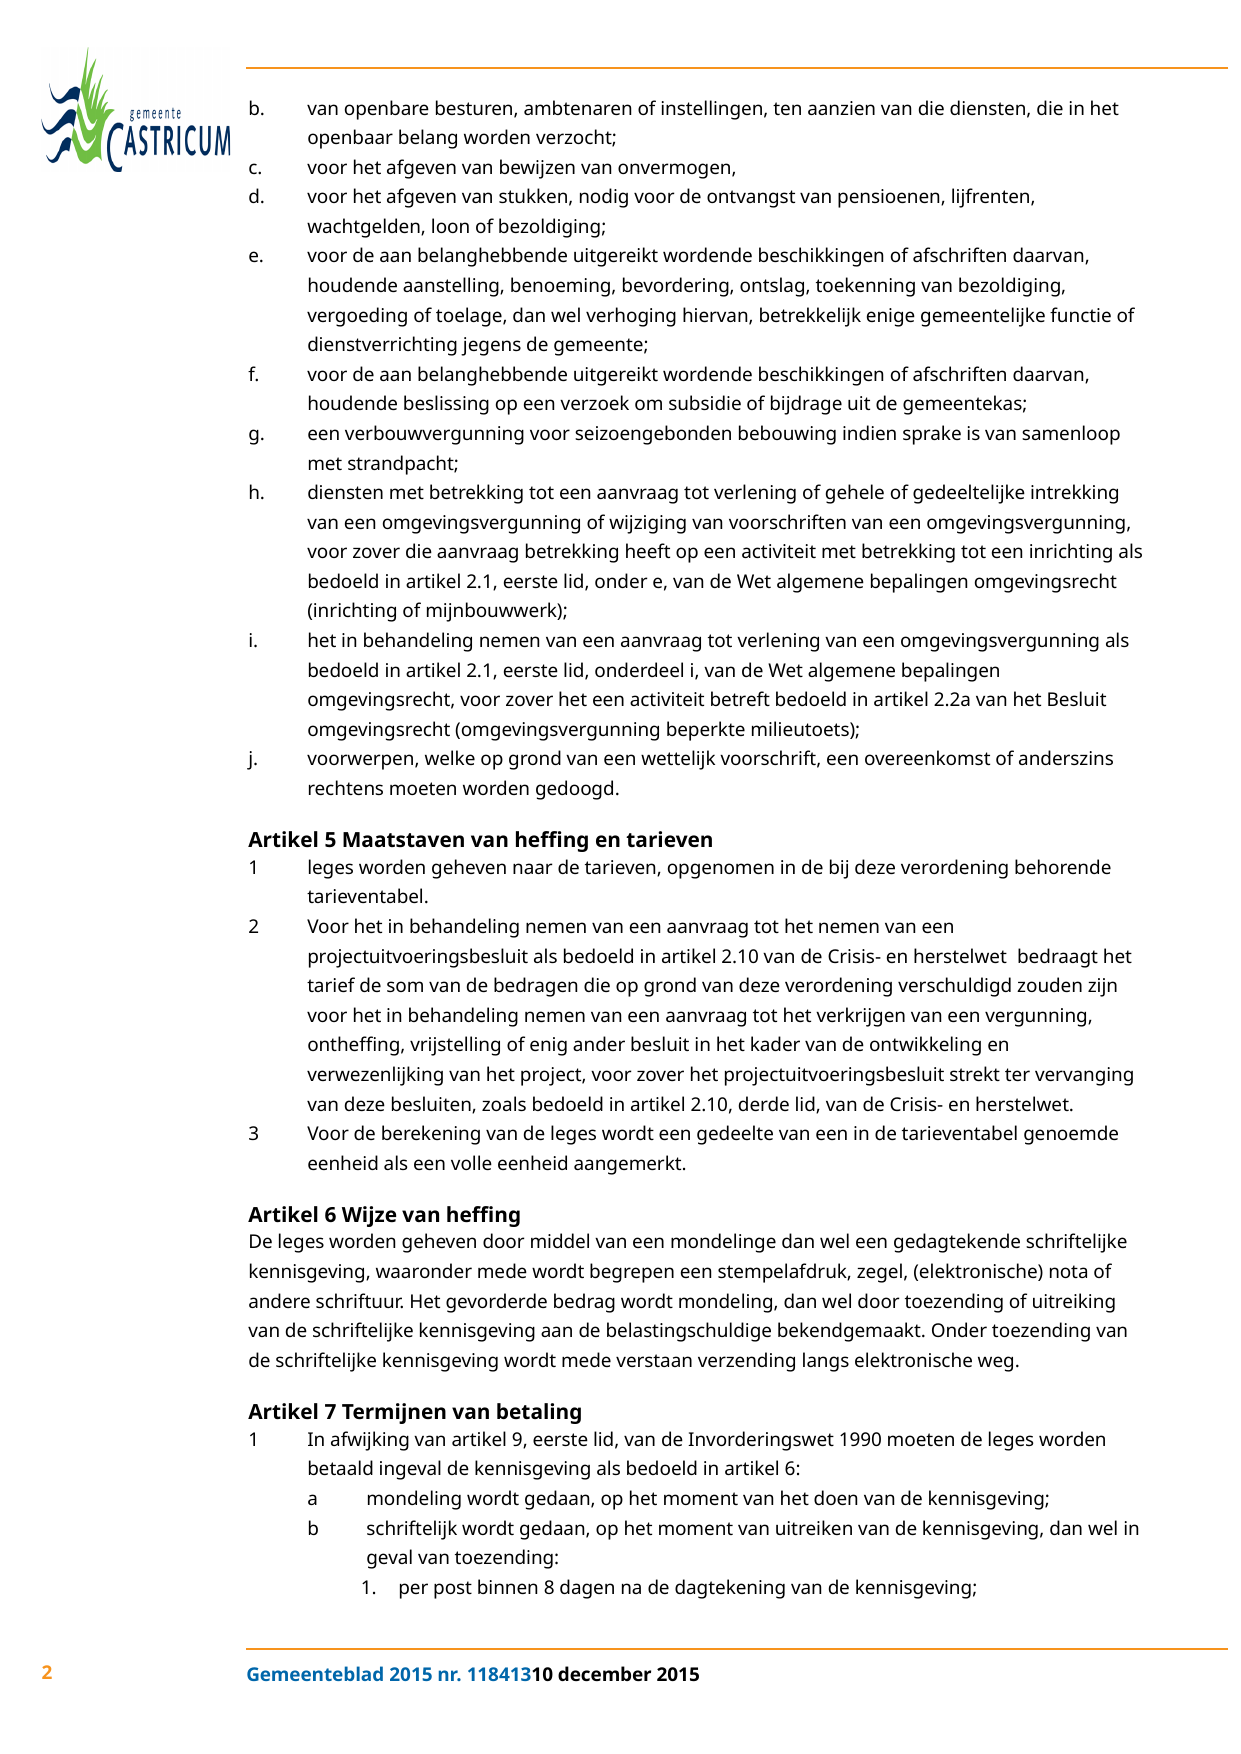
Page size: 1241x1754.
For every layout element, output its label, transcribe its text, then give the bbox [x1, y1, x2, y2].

list het in behandeling nemen van een aanvraag tot verlening van een omgevingsvergunning als bedoeld in artikel 2.1, eerste lid, onderdeel i, van de Wet algemene bepalingen omgevingsrecht, voor zover het een activiteit betreft bedoeld in artikel 2.2a van het Besluit omgevingsrecht (omgevingsvergunning beperkte milieutoets); [248, 627, 1152, 742]
list voor de aan belanghebbende uitgereikt wordende beschikkingen of afschriften daarvan, houdende aanstelling, benoeming, bevordering, ontslag, toekenning van bezoldiging, vergoeding of toelage, dan wel verhoging hiervan, betrekkelijk enige gemeentelijke functie of dienstverrichting jegens de gemeente; [248, 243, 1152, 357]
text Artikel 5 Maatstaven van heffing en tarieven [248, 826, 1152, 854]
list In afwijking van artikel 9, eerste lid, van de Invorderingswet 1990 moeten de leges worden betaald ingeval de kennisgeving als bedoeld in artikel 6: [248, 1426, 1152, 1481]
list Voor de berekening van de leges wordt een gedeelte van een in de tarieventabel genoemde eenheid als een volle eenheid aangemerkt. [248, 1120, 1152, 1176]
list voor het afgeven van bewijzen van onvermogen, [248, 154, 1152, 180]
list Voor het in behandeling nemen van een aanvraag tot het nemen van een projectuitvoeringsbesluit als bedoeld in artikel 2.10 van de Crisis- en herstelwet bedraagt het tarief de som van de bedragen die op grond van deze verordening verschuldigd zouden zijn voor het in behandeling nemen van een aanvraag tot het verkrijgen van een vergunning, ontheffing, vrijstelling of enig ander besluit in het kader van de ontwikkeling en verwezenlijking van het project, voor zover het projectuitvoeringsbesluit strekt ter vervanging van deze besluiten, zoals bedoeld in artikel 2.10, derde lid, van de Crisis- en herstelwet. [248, 913, 1152, 1116]
list diensten met betrekking tot een aanvraag tot verlening of gehele of gedeeltelijke intrekking van een omgevingsvergunning of wijziging van voorschriften van een omgevingsvergunning, voor zover die aanvraag betrekking heeft op een activiteit met betrekking tot een inrichting als bedoeld in artikel 2.1, eerste lid, onder e, van de Wet algemene bepalingen omgevingsrecht (inrichting of mijnbouwwerk); [248, 479, 1152, 623]
list voor het afgeven van stukken, nodig voor de ontvangst van pensioenen, lijfrenten, wachtgelden, loon of bezoldiging; [248, 183, 1152, 239]
text Artikel 6 Wijze van heffing [248, 1200, 1152, 1229]
list mondeling wordt gedaan, op het moment van het doen van de kennisgeving; [307, 1485, 1152, 1511]
picture [41, 47, 231, 172]
text Artikel 7 Termijnen van betaling [248, 1397, 1152, 1426]
list schriftelijk wordt gedaan, op het moment van uitreiken van de kennisgeving, dan wel in geval van toezending: [307, 1515, 1152, 1570]
list voor de aan belanghebbende uitgereikt wordende beschikkingen of afschriften daarvan, houdende beslissing op een verzoek om subsidie of bijdrage uit de gemeentekas; [248, 361, 1152, 416]
list voorwerpen, welke op grond van een wettelijk voorschrift, een overeenkomst of anderszins rechtens moeten worden gedoogd. [248, 746, 1152, 801]
list een verbouwvergunning voor seizoengebonden bebouwing indien sprake is van samenloop met strandpacht; [248, 420, 1152, 476]
text De leges worden geheven door middel van een mondelinge dan wel een gedagtekende schriftelijke kennisgeving, waaronder mede wordt begrepen een stempelafdruk, zegel, (elektronische) nota of andere schriftuur. Het gevorderde bedrag wordt mondeling, dan wel door toezending of uitreiking van de schriftelijke kennisgeving aan de belastingschuldige bekendgemaakt. Onder toezending van de schriftelijke kennisgeving wordt mede verstaan verzending langs elektronische weg. [248, 1229, 1152, 1373]
list leges worden geheven naar de tarieven, opgenomen in de bij deze verordening behorende tarieventabel. [248, 854, 1152, 909]
list per post binnen 8 dagen na de dagtekening van de kennisgeving; [361, 1574, 1152, 1599]
list van openbare besturen, ambtenaren of instellingen, ten aanzien van die diensten, die in het openbaar belang worden verzocht; [248, 95, 1152, 150]
